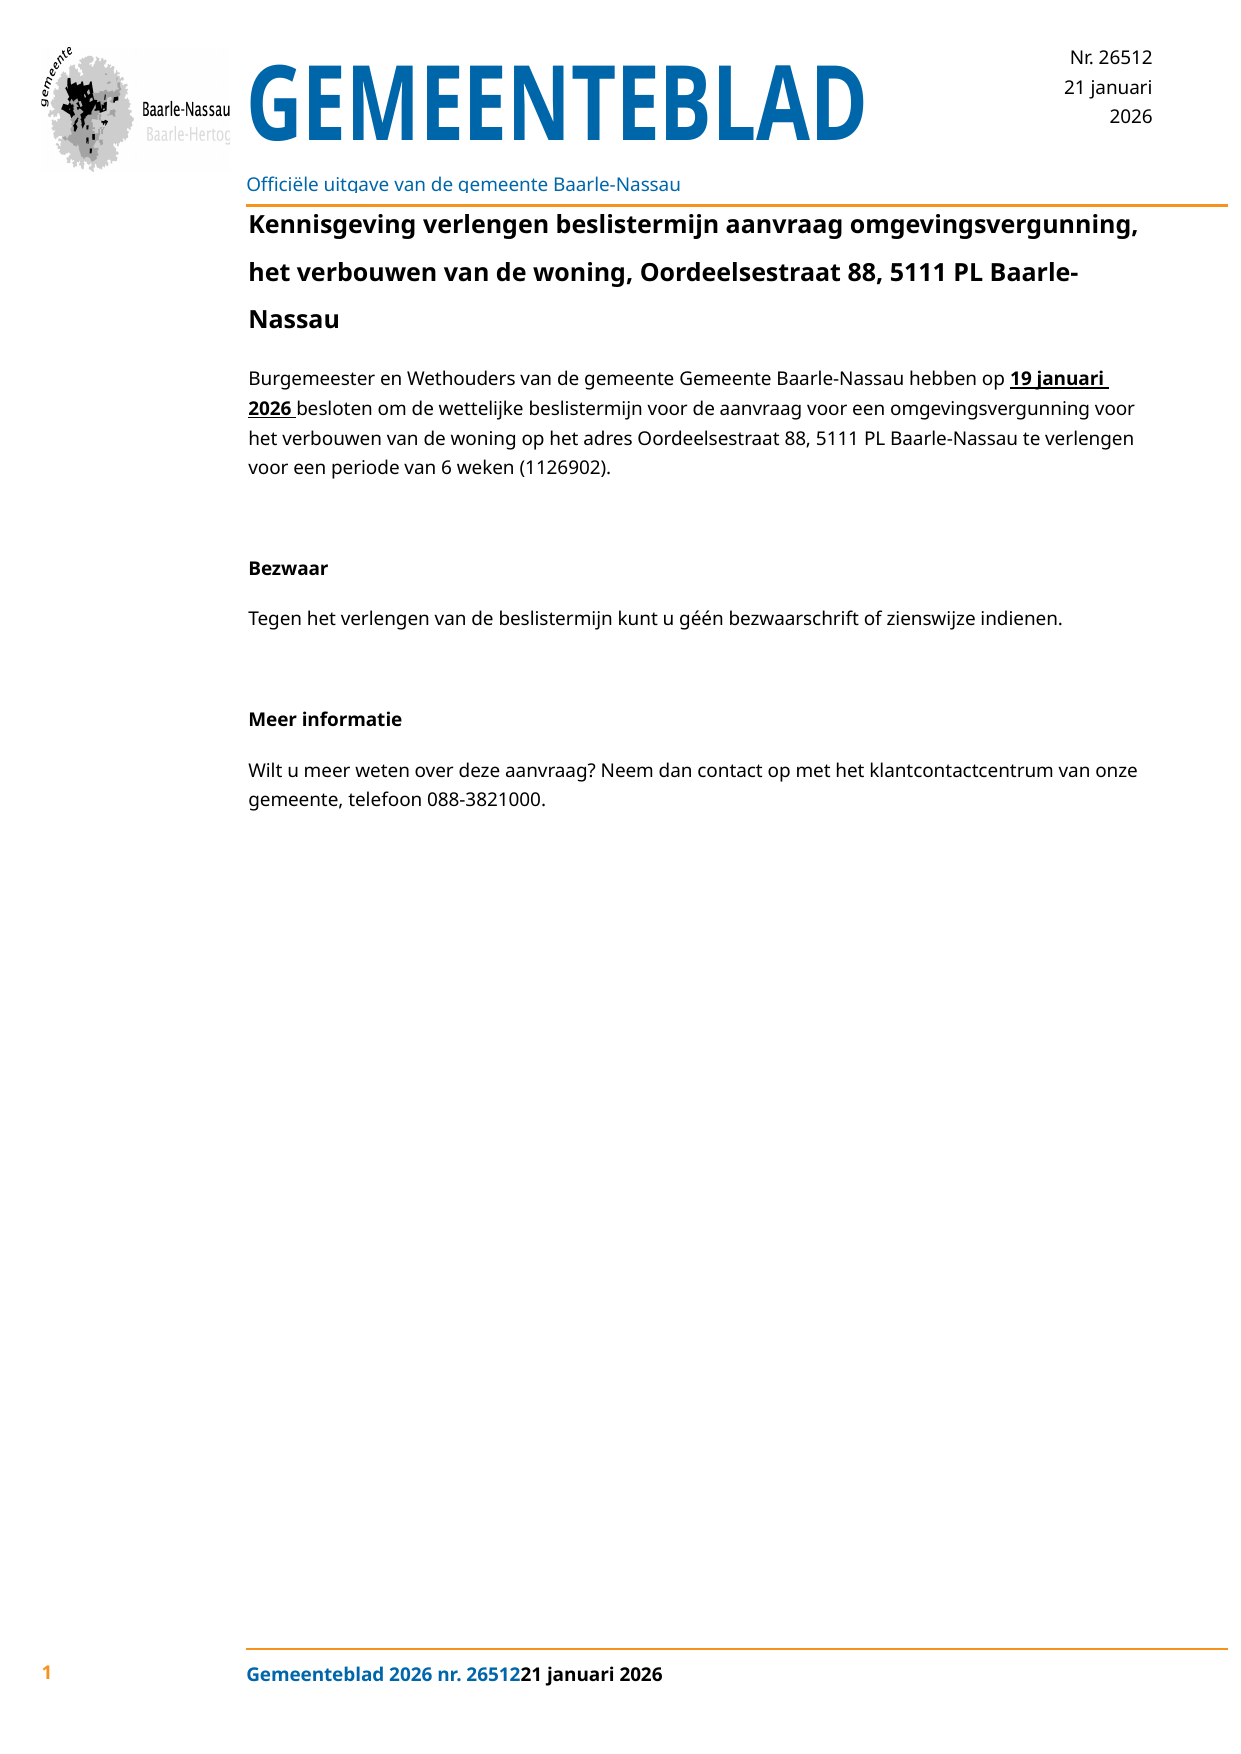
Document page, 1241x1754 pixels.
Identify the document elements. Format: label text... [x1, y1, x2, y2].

text Kennisgeving verlengen beslistermijn aanvraag omgevingsvergunning, het verbouwen van de woning, Oordeelsestraat 88, 5111 PL Baarle-Nassau [248, 207, 1152, 336]
text Wilt u meer weten over deze aanvraag? Neem dan contact op met het klantcontactcentrum van onze gemeente, telefoon 088-3821000. [248, 757, 1152, 812]
text Bezwaar [248, 555, 1152, 581]
text Burgemeester en Wethouders van de gemeente Gemeente Baarle-Nassau hebben op 19 januari 2026 besloten om de wettelijke beslistermijn voor de aanvraag voor een omgevingsvergunning voor het verbouwen van de woning op het adres Oordeelsestraat 88, 5111 PL Baarle-Nassau te verlengen voor een periode van 6 weken (1126902). [248, 366, 1152, 480]
text Tegen het verlengen van de beslistermijn kunt u géén bezwaarschrift of zienswijze indienen. [248, 606, 1152, 631]
picture [41, 47, 231, 172]
text Meer informatie [248, 706, 1152, 732]
